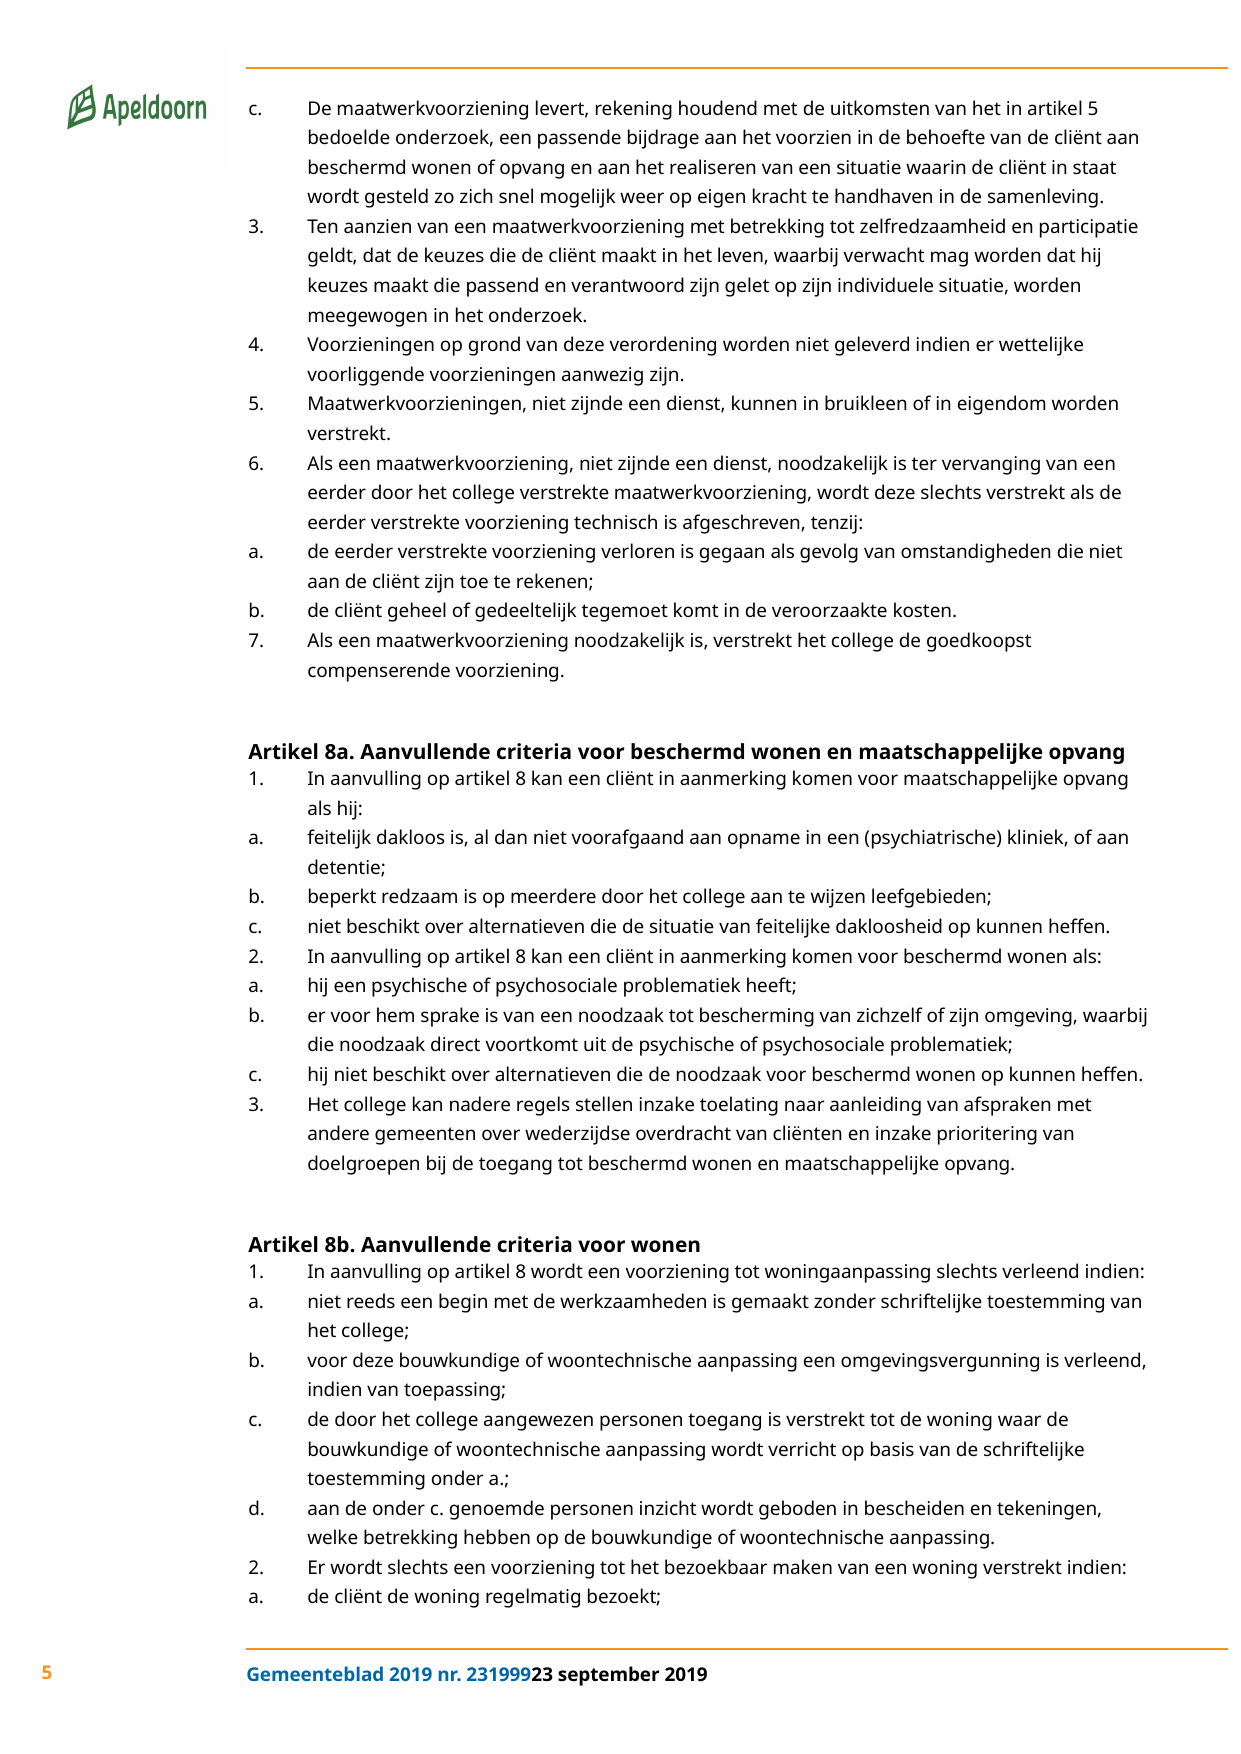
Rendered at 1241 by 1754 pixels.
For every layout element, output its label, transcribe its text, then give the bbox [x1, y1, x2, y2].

list In aanvulling op artikel 8 kan een cliënt in aanmerking komen voor beschermd wonen als: [248, 943, 1152, 968]
list Als een maatwerkvoorziening noodzakelijk is, verstrekt het college de goedkoopst compenserende voorziening. [248, 627, 1152, 683]
list Maatwerkvoorzieningen, niet zijnde een dienst, kunnen in bruikleen of in eigendom worden verstrekt. [248, 391, 1152, 446]
list In aanvulling op artikel 8 kan een cliënt in aanmerking komen voor maatschappelijke opvang als hij: [248, 765, 1152, 821]
list feitelijk dakloos is, al dan niet voorafgaand aan opname in een (psychiatrische) kliniek, of aan detentie; [248, 824, 1152, 880]
list hij een psychische of psychosociale problematiek heeft; [248, 972, 1152, 998]
list Er wordt slechts een voorziening tot het bezoekbaar maken van een woning verstrekt indien: [248, 1554, 1152, 1580]
list aan de onder c. genoemde personen inzicht wordt geboden in bescheiden en tekeningen, welke betrekking hebben op de bouwkundige of woontechnische aanpassing. [248, 1495, 1152, 1550]
list Als een maatwerkvoorziening, niet zijnde een dienst, noodzakelijk is ter vervanging van een eerder door het college verstrekte maatwerkvoorziening, wordt deze slechts verstrekt als de eerder verstrekte voorziening technisch is afgeschreven, tenzij: [248, 450, 1152, 535]
list voor deze bouwkundige of woontechnische aanpassing een omgevingsvergunning is verleend, indien van toepassing; [248, 1347, 1152, 1402]
list de door het college aangewezen personen toegang is verstrekt tot de woning waar de bouwkundige of woontechnische aanpassing wordt verricht op basis van de schriftelijke toestemming onder a.; [248, 1406, 1152, 1491]
list Ten aanzien van een maatwerkvoorziening met betrekking tot zelfredzaamheid en participatie geldt, dat de keuzes die de cliënt maakt in het leven, waarbij verwacht mag worden dat hij keuzes maakt die passend en verantwoord zijn gelet op zijn individuele situatie, worden meegewogen in het onderzoek. [248, 213, 1152, 328]
picture [41, 47, 231, 172]
list Het college kan nadere regels stellen inzake toelating naar aanleiding van afspraken met andere gemeenten over wederzijdse overdracht van cliënten en inzake prioritering van doelgroepen bij de toegang tot beschermd wonen en maatschappelijke opvang. [248, 1091, 1152, 1176]
list de cliënt geheel of gedeeltelijk tegemoet komt in de veroorzaakte kosten. [248, 598, 1152, 623]
list Voorzieningen op grond van deze verordening worden niet geleverd indien er wettelijke voorliggende voorzieningen aanwezig zijn. [248, 331, 1152, 387]
list De maatwerkvoorziening levert, rekening houdend met de uitkomsten van het in artikel 5 bedoelde onderzoek, een passende bijdrage aan het voorzien in de behoefte van de cliënt aan beschermd wonen of opvang en aan het realiseren van een situatie waarin de cliënt in staat wordt gesteld zo zich snel mogelijk weer op eigen kracht te handhaven in de samenleving. [248, 95, 1152, 209]
list de eerder verstrekte voorziening verloren is gegaan als gevolg van omstandigheden die niet aan de cliënt zijn toe te rekenen; [248, 538, 1152, 594]
list niet beschikt over alternatieven die de situatie van feitelijke dakloosheid op kunnen heffen. [248, 913, 1152, 939]
list In aanvulling op artikel 8 wordt een voorziening tot woningaanpassing slechts verleend indien: [248, 1258, 1152, 1284]
list beperkt redzaam is op meerdere door het college aan te wijzen leefgebieden; [248, 884, 1152, 909]
list er voor hem sprake is van een noodzaak tot bescherming van zichzelf of zijn omgeving, waarbij die noodzaak direct voortkomt uit de psychische of psychosociale problematiek; [248, 1002, 1152, 1057]
list de cliënt de woning regelmatig bezoekt; [248, 1584, 1152, 1609]
list niet reeds een begin met de werkzaamheden is gemaakt zonder schriftelijke toestemming van het college; [248, 1288, 1152, 1343]
text Artikel 8a. Aanvullende criteria voor beschermd wonen en maatschappelijke opvang [248, 737, 1152, 765]
list hij niet beschikt over alternatieven die de noodzaak voor beschermd wonen op kunnen heffen. [248, 1061, 1152, 1087]
text Artikel 8b. Aanvullende criteria voor wonen [248, 1230, 1152, 1258]
